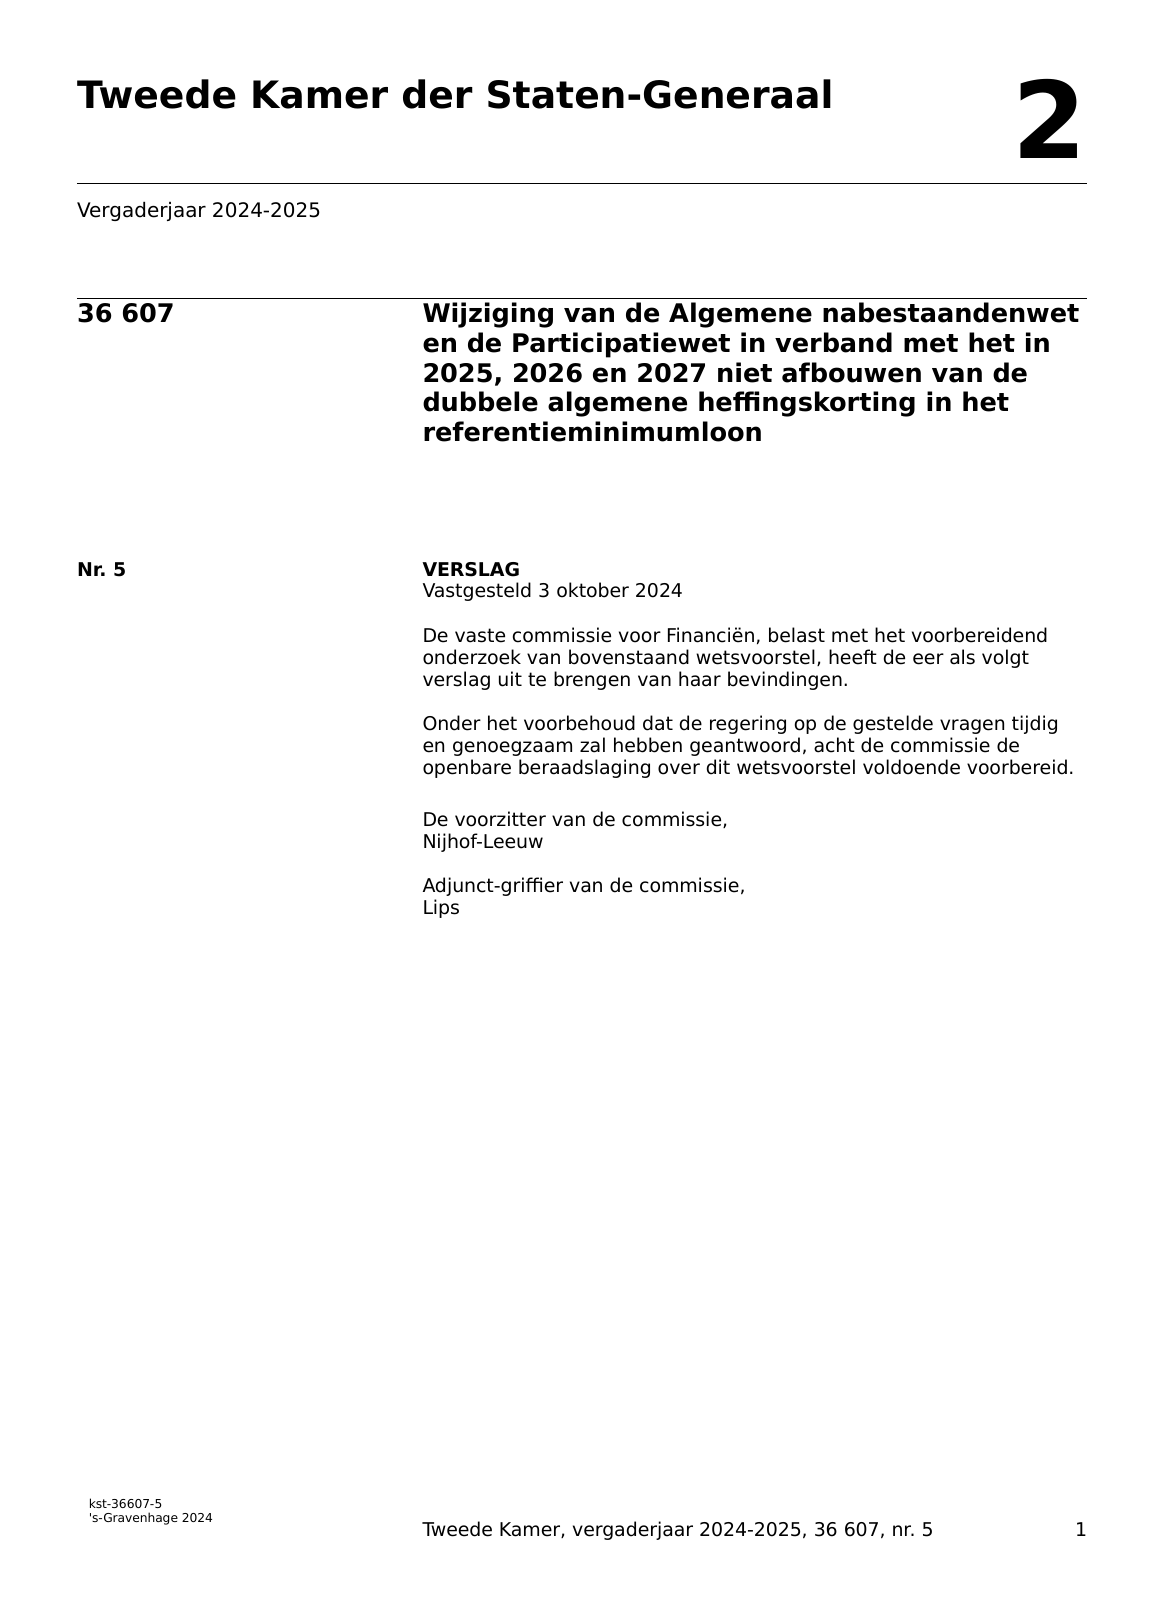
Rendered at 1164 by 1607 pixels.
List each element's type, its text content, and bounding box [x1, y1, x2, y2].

text Vastgesteld 3 oktober 2024 [422, 580, 1087, 602]
text De voorzitter van de commissie, Nijhof-Leeuw [422, 809, 1087, 853]
text Onder het voorbehoud dat de regering op de gestelde vragen tijdig en genoegzaam zal hebben geantwoord, acht de commissie de openbare beraadslaging over dit wetsvoorstel voldoende voorbereid. [422, 713, 1087, 779]
text Adjunct-griffier van de commissie, Lips [422, 875, 1087, 919]
table_header Tweede Kamer der Staten-Generaal [77, 59, 886, 183]
text De vaste commissie voor Financiën, belast met het voorbereidend onderzoek van bovenstaand wetsvoorstel, heeft de eer als volgt verslag uit te brengen van haar bevindingen. [422, 624, 1087, 691]
subtitle 36 607 Wijziging van de Algemene nabestaandenwet en de Participatiewet in verband met het in 2025, 2026 en 2027 niet afbouwen van de dubbele algemene heffingskorting in het referentieminimumloon [77, 299, 1087, 447]
text 's-Gravenhage 2024 [88, 1511, 323, 1525]
subtitle Nr. 5 VERSLAG [77, 558, 1087, 580]
text kst-36607-5 [88, 1497, 323, 1511]
table_header 2 [886, 59, 1087, 183]
table_cell Vergaderjaar 2024-2025 [77, 184, 1087, 298]
